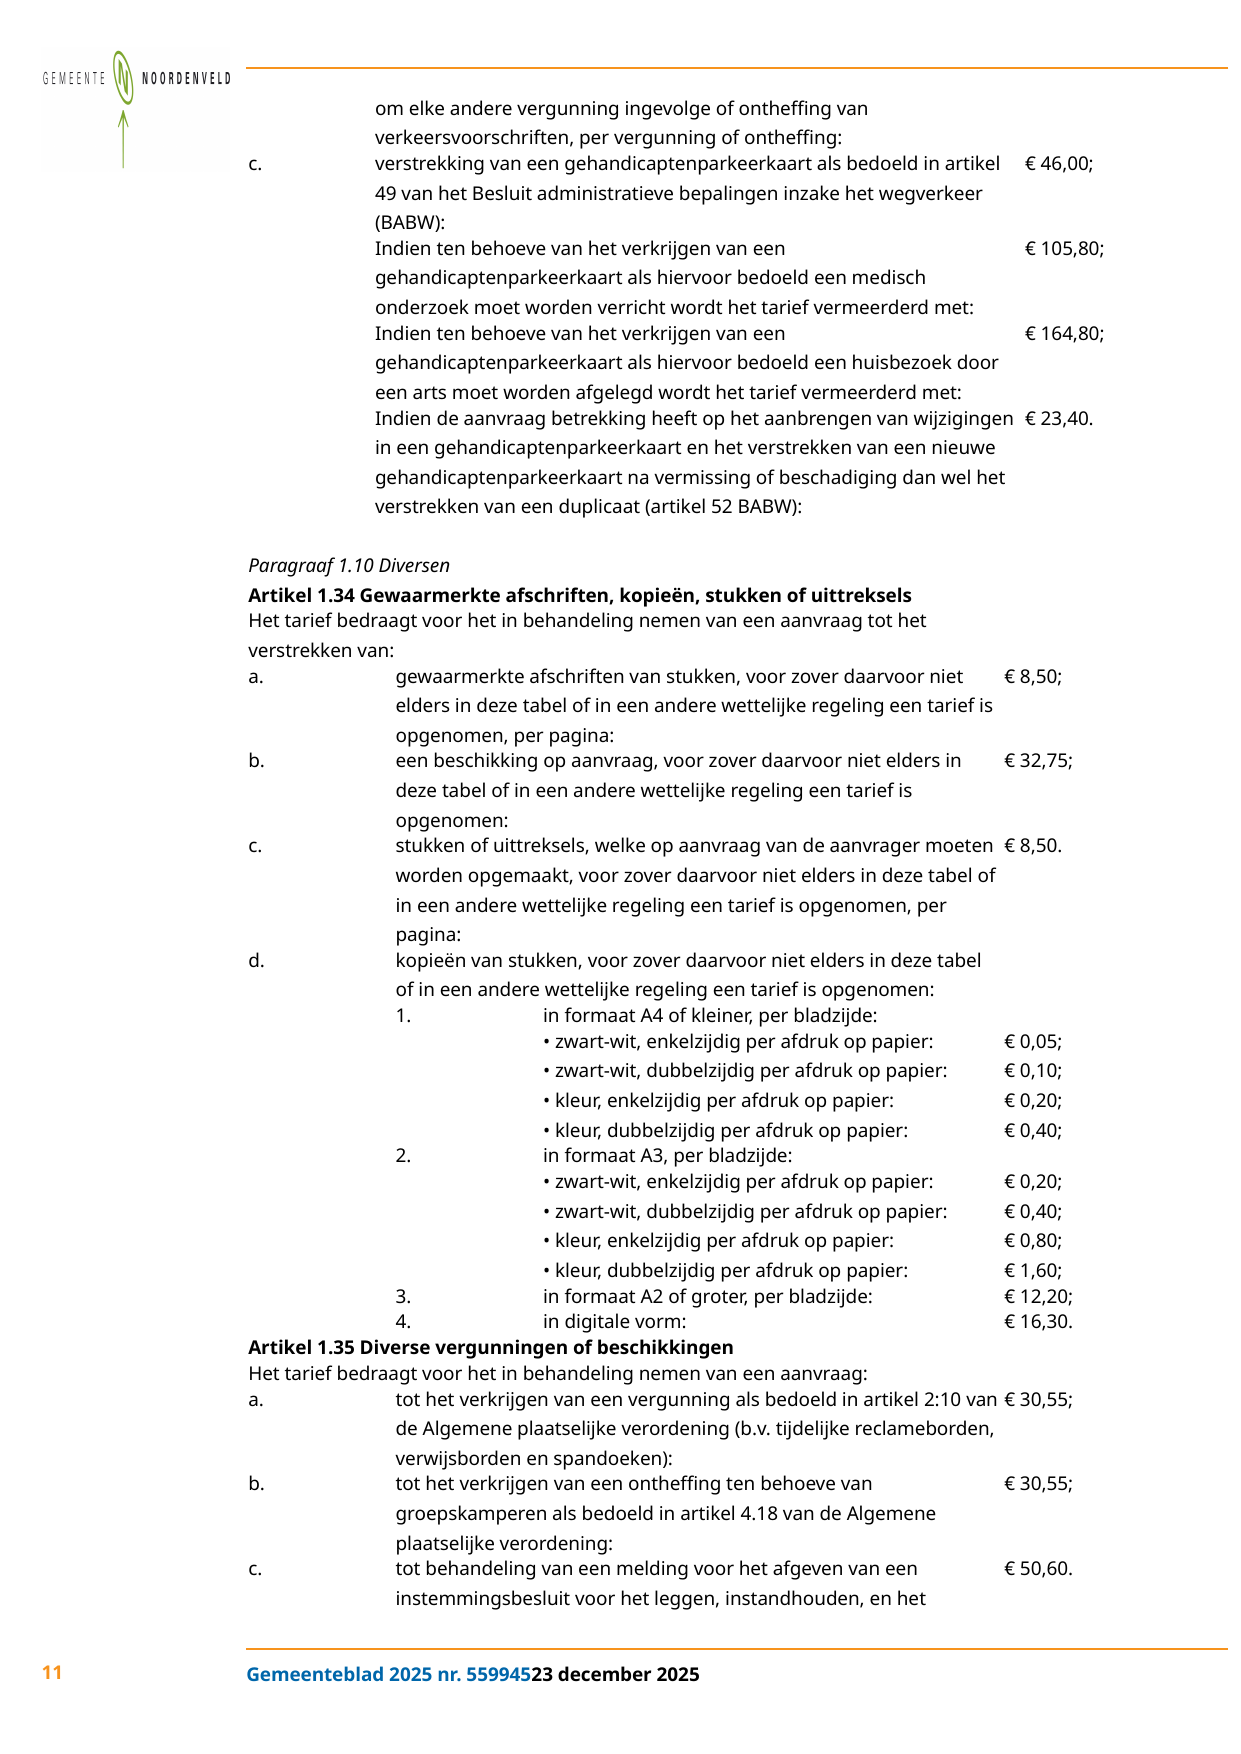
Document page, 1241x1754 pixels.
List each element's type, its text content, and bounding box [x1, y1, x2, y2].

table_cell € 164,80; [1025, 320, 1152, 405]
table_cell c. [248, 1556, 395, 1611]
table_cell om elke andere vergunning ingevolge of ontheffing van verkeersvoorschriften, per vergunning of ontheffing: [375, 95, 1025, 150]
table_cell [248, 1143, 395, 1168]
picture [41, 47, 231, 172]
table_cell € 105,80; [1025, 235, 1152, 320]
table_cell kopieën van stukken, voor zover daarvoor niet elders in deze tabel of in een andere wettelijke regeling een tarief is opgenomen: [395, 947, 1004, 1002]
table_cell [248, 405, 375, 519]
table_cell b. [248, 748, 395, 833]
table_cell € 46,00; [1025, 150, 1152, 235]
table_cell in formaat A4 of kleiner, per bladzijde: [543, 1003, 1004, 1028]
table_cell [248, 235, 375, 320]
table_cell [248, 320, 375, 405]
table_cell stukken of uittreksels, welke op aanvraag van de aanvrager moeten worden opgemaakt, voor zover daarvoor niet elders in deze tabel of in een andere wettelijke regeling een tarief is opgenomen, per pagina: [395, 833, 1004, 947]
table_cell € 8,50. [1004, 833, 1152, 947]
table_cell [248, 1028, 395, 1143]
table_cell Indien ten behoeve van het verkrijgen van een gehandicaptenparkeerkaart als hiervoor bedoeld een huisbezoek door een arts moet worden afgelegd wordt het tarief vermeerderd met: [375, 320, 1025, 405]
table_cell € 50,60. [1004, 1556, 1152, 1611]
table_cell verstrekking van een gehandicaptenparkeerkaart als bedoeld in artikel 49 van het Besluit administratieve bepalingen inzake het wegverkeer (BABW): [375, 150, 1025, 235]
table_cell b. [248, 1471, 395, 1556]
table_cell [1004, 1003, 1152, 1028]
table_cell [395, 1028, 543, 1143]
table_cell € 16,30. [1004, 1309, 1152, 1334]
table_cell • zwart-wit, enkelzijdig per afdruk op papier: • zwart-wit, dubbelzijdig per afdruk op papier: • kleur, enkelzijdig per afdruk op papier: • kleur, dubbelzijdig per afdruk op papier: [543, 1028, 1004, 1143]
table_header [1004, 582, 1152, 607]
table_cell [1004, 947, 1152, 1002]
table_cell € 32,75; [1004, 748, 1152, 833]
table_cell [248, 95, 375, 150]
table_cell a. [248, 663, 395, 748]
table_cell [248, 1003, 395, 1028]
table_cell in digitale vorm: [543, 1309, 1004, 1334]
table_cell [395, 1168, 543, 1283]
table_cell • zwart-wit, enkelzijdig per afdruk op papier: • zwart-wit, dubbelzijdig per afdruk op papier: • kleur, enkelzijdig per afdruk op papier: • kleur, dubbelzijdig per afdruk op papier: [543, 1168, 1004, 1283]
table_cell [1025, 95, 1152, 150]
table_cell Indien de aanvraag betrekking heeft op het aanbrengen van wijzigingen in een gehandicaptenparkeerkaart en het verstrekken van een nieuwe gehandicaptenparkeerkaart na vermissing of beschadiging dan wel het verstrekken van een duplicaat (artikel 52 BABW): [375, 405, 1025, 519]
table_cell 3. [395, 1283, 543, 1308]
text Paragraaf 1.10 Diversen [248, 552, 1152, 578]
table_cell [1004, 1143, 1152, 1168]
table_cell d. [248, 947, 395, 1002]
table_cell € 30,55; [1004, 1386, 1152, 1471]
table_cell € 0,20; € 0,40; € 0,80; € 1,60; [1004, 1168, 1152, 1283]
table_cell 2. [395, 1143, 543, 1168]
table_header Artikel 1.34 Gewaarmerkte afschriften, kopieën, stukken of uittreksels [248, 582, 1004, 607]
table_cell [248, 1283, 395, 1308]
table_cell 1. [395, 1003, 543, 1028]
table_cell € 8,50; [1004, 663, 1152, 748]
table_cell Artikel 1.35 Diverse vergunningen of beschikkingen [248, 1334, 1004, 1360]
table_cell a. [248, 1386, 395, 1471]
table_cell € 0,05; € 0,10; € 0,20; € 0,40; [1004, 1028, 1152, 1143]
table_cell tot behandeling van een melding voor het afgeven van een instemmingsbesluit voor het leggen, instandhouden, en het [395, 1556, 1004, 1611]
table_cell [248, 1168, 395, 1283]
table_cell tot het verkrijgen van een vergunning als bedoeld in artikel 2:10 van de Algemene plaatselijke verordening (b.v. tijdelijke reclameborden, verwijsborden en spandoeken): [395, 1386, 1004, 1471]
table_cell 4. [395, 1309, 543, 1334]
table_cell tot het verkrijgen van een ontheffing ten behoeve van groepskamperen als bedoeld in artikel 4.18 van de Algemene plaatselijke verordening: [395, 1471, 1004, 1556]
table_cell [1004, 1334, 1152, 1360]
table_cell c. [248, 833, 395, 947]
table_cell in formaat A2 of groter, per bladzijde: [543, 1283, 1004, 1308]
table_cell € 12,20; [1004, 1283, 1152, 1308]
table_cell c. [248, 150, 375, 235]
table_cell Indien ten behoeve van het verkrijgen van een gehandicaptenparkeerkaart als hiervoor bedoeld een medisch onderzoek moet worden verricht wordt het tarief vermeerderd met: [375, 235, 1025, 320]
table_cell in formaat A3, per bladzijde: [543, 1143, 1004, 1168]
table_cell [1004, 608, 1152, 663]
table_cell Het tarief bedraagt voor het in behandeling nemen van een aanvraag: [248, 1360, 1004, 1386]
table_cell € 30,55; [1004, 1471, 1152, 1556]
table_cell Het tarief bedraagt voor het in behandeling nemen van een aanvraag tot het verstrekken van: [248, 608, 1004, 663]
table_cell een beschikking op aanvraag, voor zover daarvoor niet elders in deze tabel of in een andere wettelijke regeling een tarief is opgenomen: [395, 748, 1004, 833]
table_cell [248, 1309, 395, 1334]
table_cell € 23,40. [1025, 405, 1152, 519]
table_cell [1004, 1360, 1152, 1386]
table_cell gewaarmerkte afschriften van stukken, voor zover daarvoor niet elders in deze tabel of in een andere wettelijke regeling een tarief is opgenomen, per pagina: [395, 663, 1004, 748]
